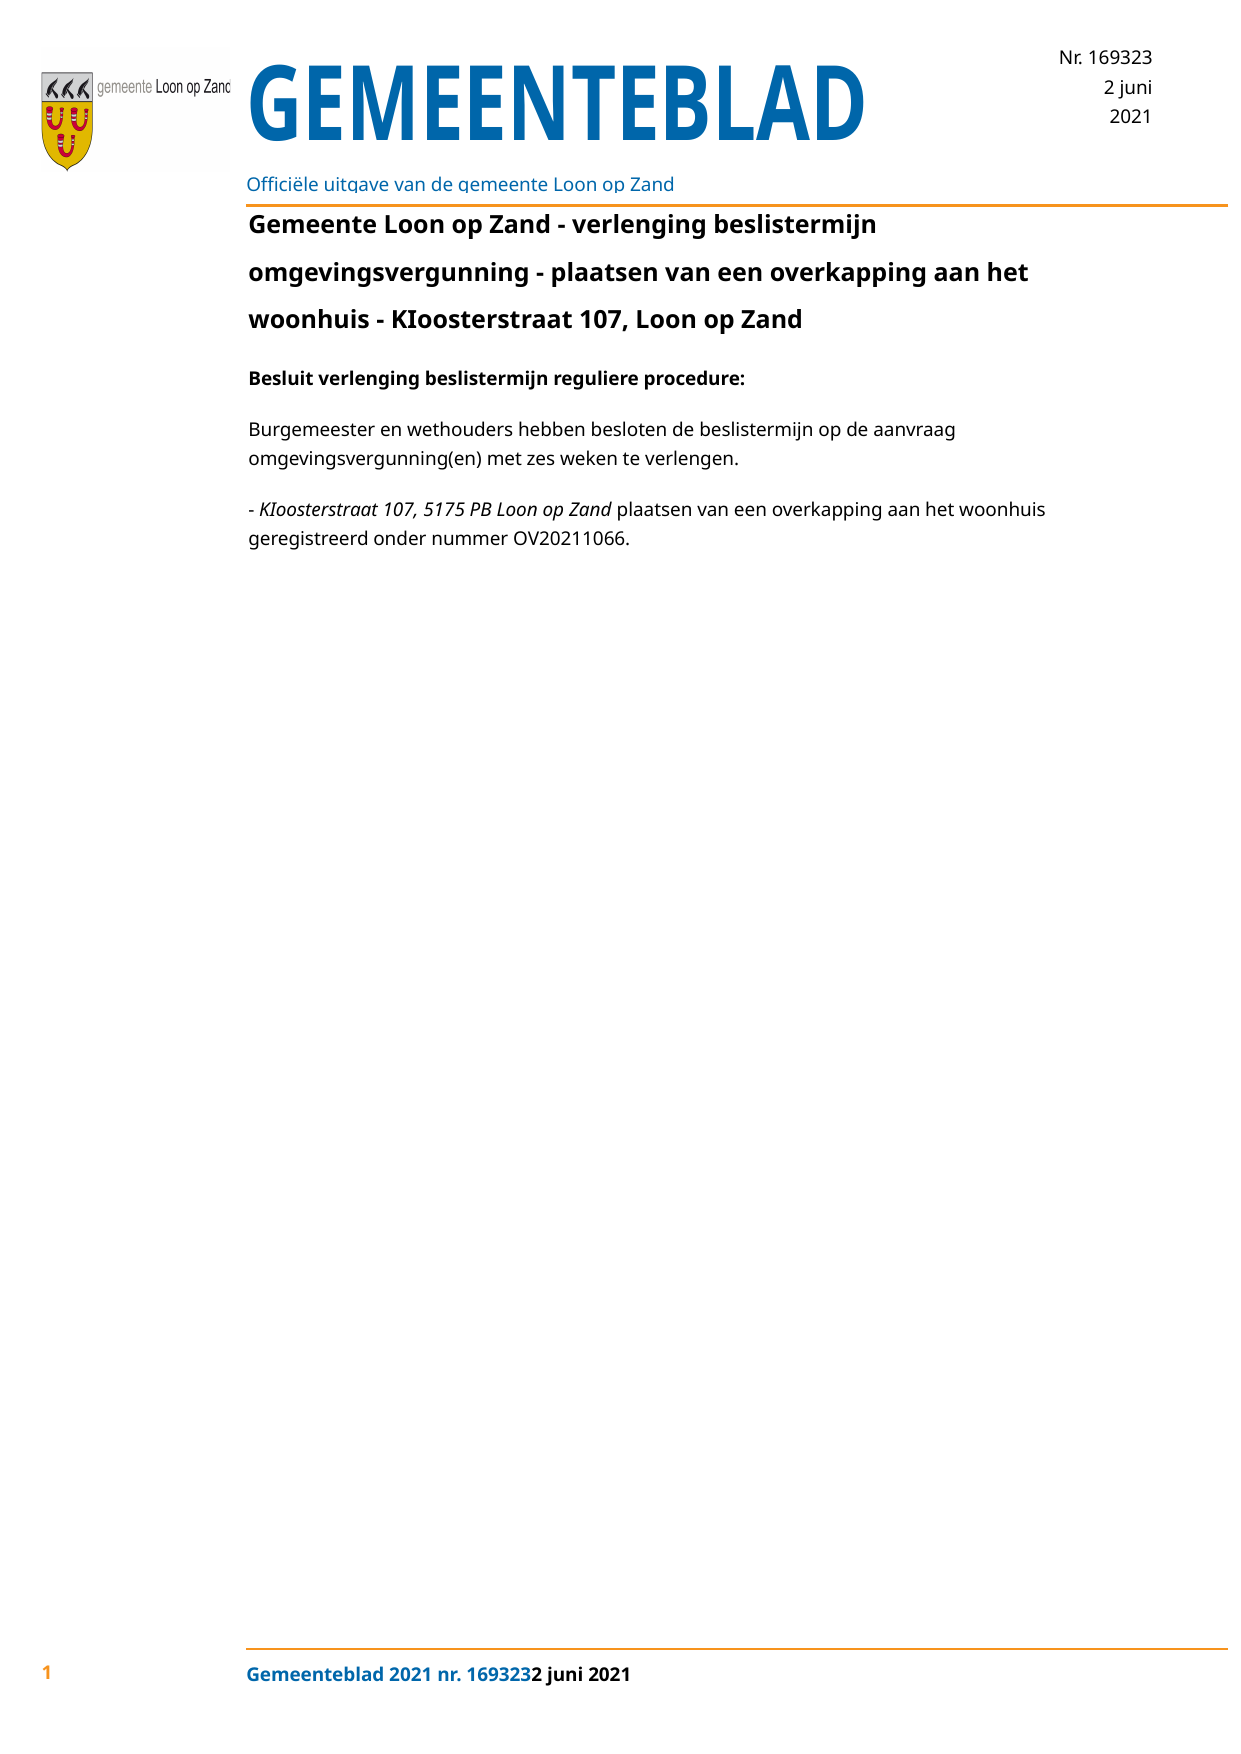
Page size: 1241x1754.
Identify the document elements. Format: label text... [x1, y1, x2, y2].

text - KIoosterstraat 107, 5175 PB Loon op Zand plaatsen van een overkapping aan het woonhuis geregistreerd onder nummer OV20211066. [248, 496, 1152, 551]
text Gemeente Loon op Zand - verlenging beslistermijn omgevingsvergunning - plaatsen van een overkapping aan het woonhuis - KIoosterstraat 107, Loon op Zand [248, 207, 1152, 336]
text Besluit verlenging beslistermijn reguliere procedure: [248, 366, 1152, 391]
text Burgemeester en wethouders hebben besloten de beslistermijn op de aanvraag omgevingsvergunning(en) met zes weken te verlengen. [248, 416, 1152, 471]
picture [41, 47, 231, 172]
